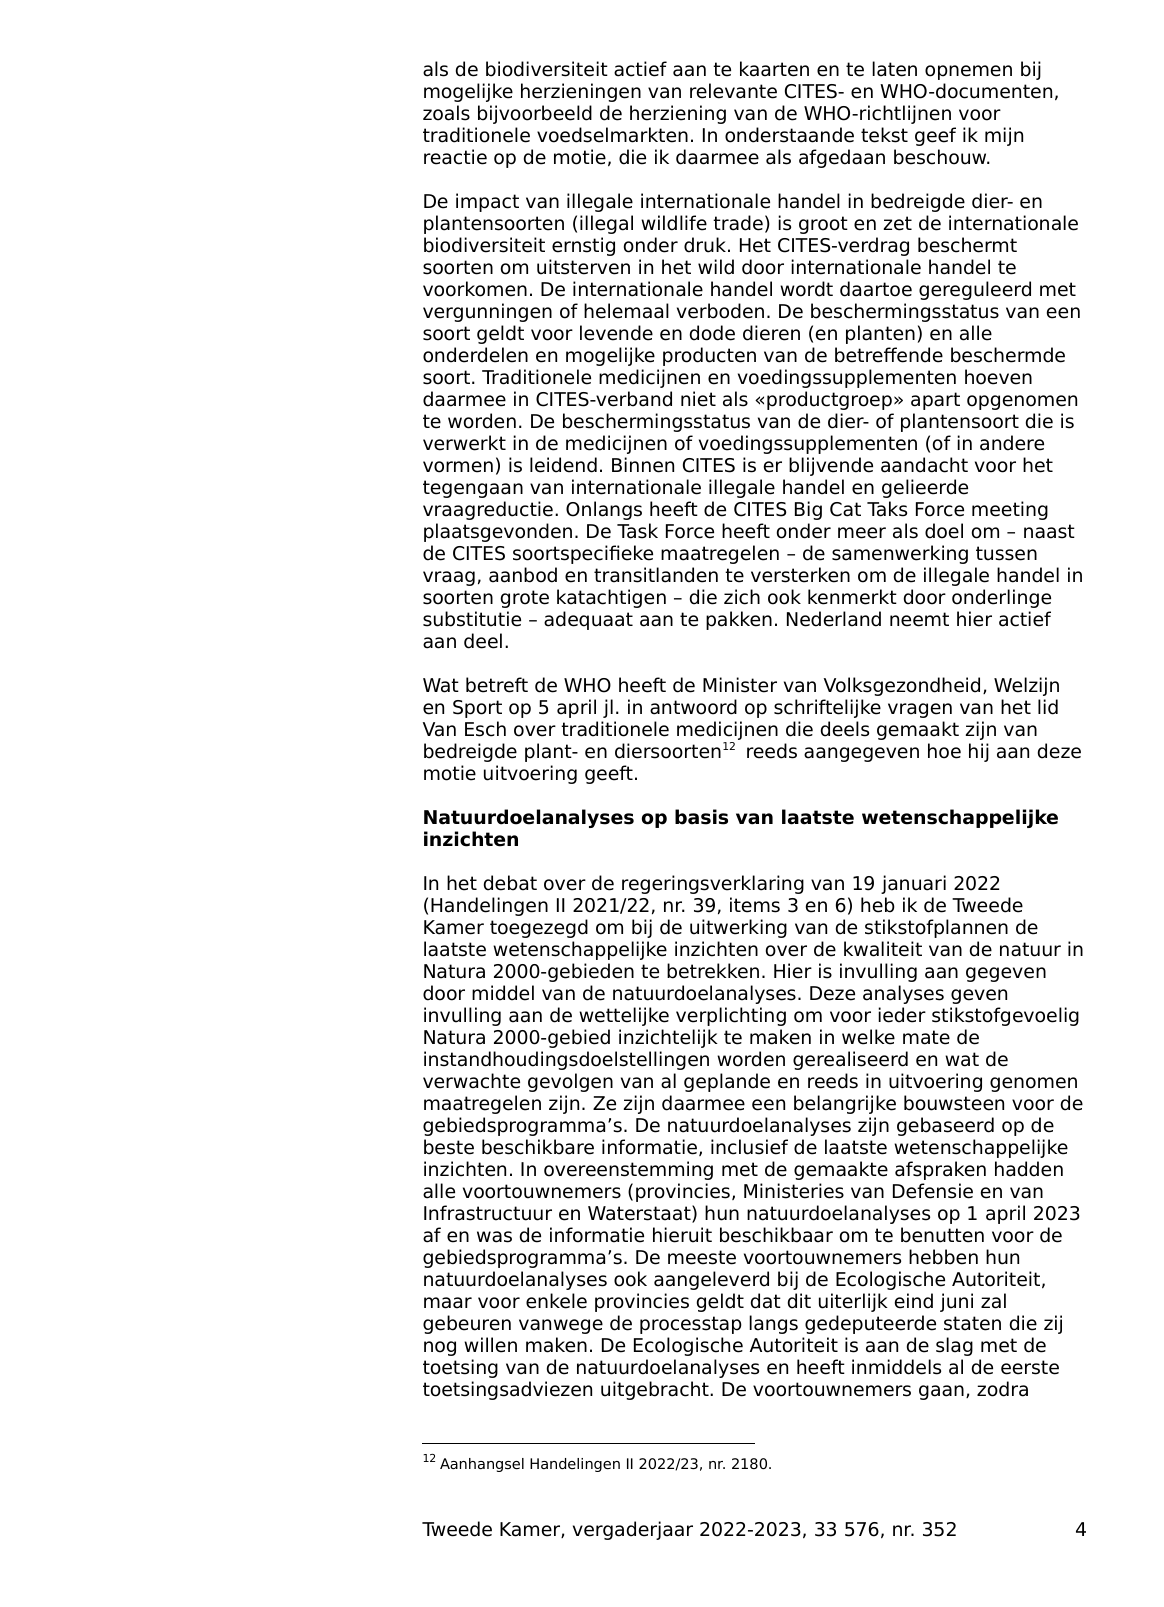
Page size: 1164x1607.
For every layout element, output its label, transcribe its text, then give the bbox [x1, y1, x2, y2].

text als de biodiversiteit actief aan te kaarten en te laten opnemen bij mogelijke herzieningen van relevante CITES- en WHO-documenten, zoals bijvoorbeeld de herziening van de WHO-richtlijnen voor traditionele voedselmarkten. In onderstaande tekst geef ik mijn reactie op de motie, die ik daarmee als afgedaan beschouw. [422, 59, 1087, 169]
text Aanhangsel Handelingen II 2022/23, nr. 2180. [422, 1452, 1087, 1474]
text De impact van illegale internationale handel in bedreigde dier- en plantensoorten (illegal wildlife trade) is groot en zet de internationale biodiversiteit ernstig onder druk. Het CITES-verdrag beschermt soorten om uitsterven in het wild door internationale handel te voorkomen. De internationale handel wordt daartoe gereguleerd met vergunningen of helemaal verboden. De beschermingsstatus van een soort geldt voor levende en dode dieren (en planten) en alle onderdelen en mogelijke producten van de betreffende beschermde soort. Traditionele medicijnen en voedingssupplementen hoeven daarmee in CITES-verband niet als «productgroep» apart opgenomen te worden. De beschermingsstatus van de dier- of plantensoort die is verwerkt in de medicijnen of voedingssupplementen (of in andere vormen) is leidend. Binnen CITES is er blijvende aandacht voor het tegengaan van internationale illegale handel en gelieerde vraagreductie. Onlangs heeft de CITES Big Cat Taks Force meeting plaatsgevonden. De Task Force heeft onder meer als doel om – naast de CITES soortspecifieke maatregelen – de samenwerking tussen vraag, aanbod en transitlanden te versterken om de illegale handel in soorten grote katachtigen – die zich ook kenmerkt door onderlinge substitutie – adequaat aan te pakken. Nederland neemt hier actief aan deel. [422, 191, 1087, 653]
text Wat betreft de WHO heeft de Minister van Volksgezondheid, Welzijn en Sport op 5 april jl. in antwoord op schriftelijke vragen van het lid Van Esch over traditionele medicijnen die deels gemaakt zijn van bedreigde plant- en diersoorten reeds aangegeven hoe hij aan deze motie uitvoering geeft. [422, 675, 1087, 785]
subtitle Natuurdoelanalyses op basis van laatste wetenschappelijke inzichten [422, 807, 1087, 851]
text In het debat over de regeringsverklaring van 19 januari 2022 (Handelingen II 2021/22, nr. 39, items 3 en 6) heb ik de Tweede Kamer toegezegd om bij de uitwerking van de stikstofplannen de laatste wetenschappelijke inzichten over de kwaliteit van de natuur in Natura 2000-gebieden te betrekken. Hier is invulling aan gegeven door middel van de natuurdoelanalyses. Deze analyses geven invulling aan de wettelijke verplichting om voor ieder stikstofgevoelig Natura 2000-gebied inzichtelijk te maken in welke mate de instandhoudingsdoelstellingen worden gerealiseerd en wat de verwachte gevolgen van al geplande en reeds in uitvoering genomen maatregelen zijn. Ze zijn daarmee een belangrijke bouwsteen voor de gebiedsprogramma’s. De natuurdoelanalyses zijn gebaseerd op de beste beschikbare informatie, inclusief de laatste wetenschappelijke inzichten. In overeenstemming met de gemaakte afspraken hadden alle voortouwnemers (provincies, Ministeries van Defensie en van Infrastructuur en Waterstaat) hun natuurdoelanalyses op 1 april 2023 af en was de informatie hieruit beschikbaar om te benutten voor de gebiedsprogramma’s. De meeste voortouwnemers hebben hun natuurdoelanalyses ook aangeleverd bij de Ecologische Autoriteit, maar voor enkele provincies geldt dat dit uiterlijk eind juni zal gebeuren vanwege de processtap langs gedeputeerde staten die zij nog willen maken. De Ecologische Autoriteit is aan de slag met de toetsing van de natuurdoelanalyses en heeft inmiddels al de eerste toetsingsadviezen uitgebracht. De voortouwnemers gaan, zodra [422, 873, 1087, 1401]
